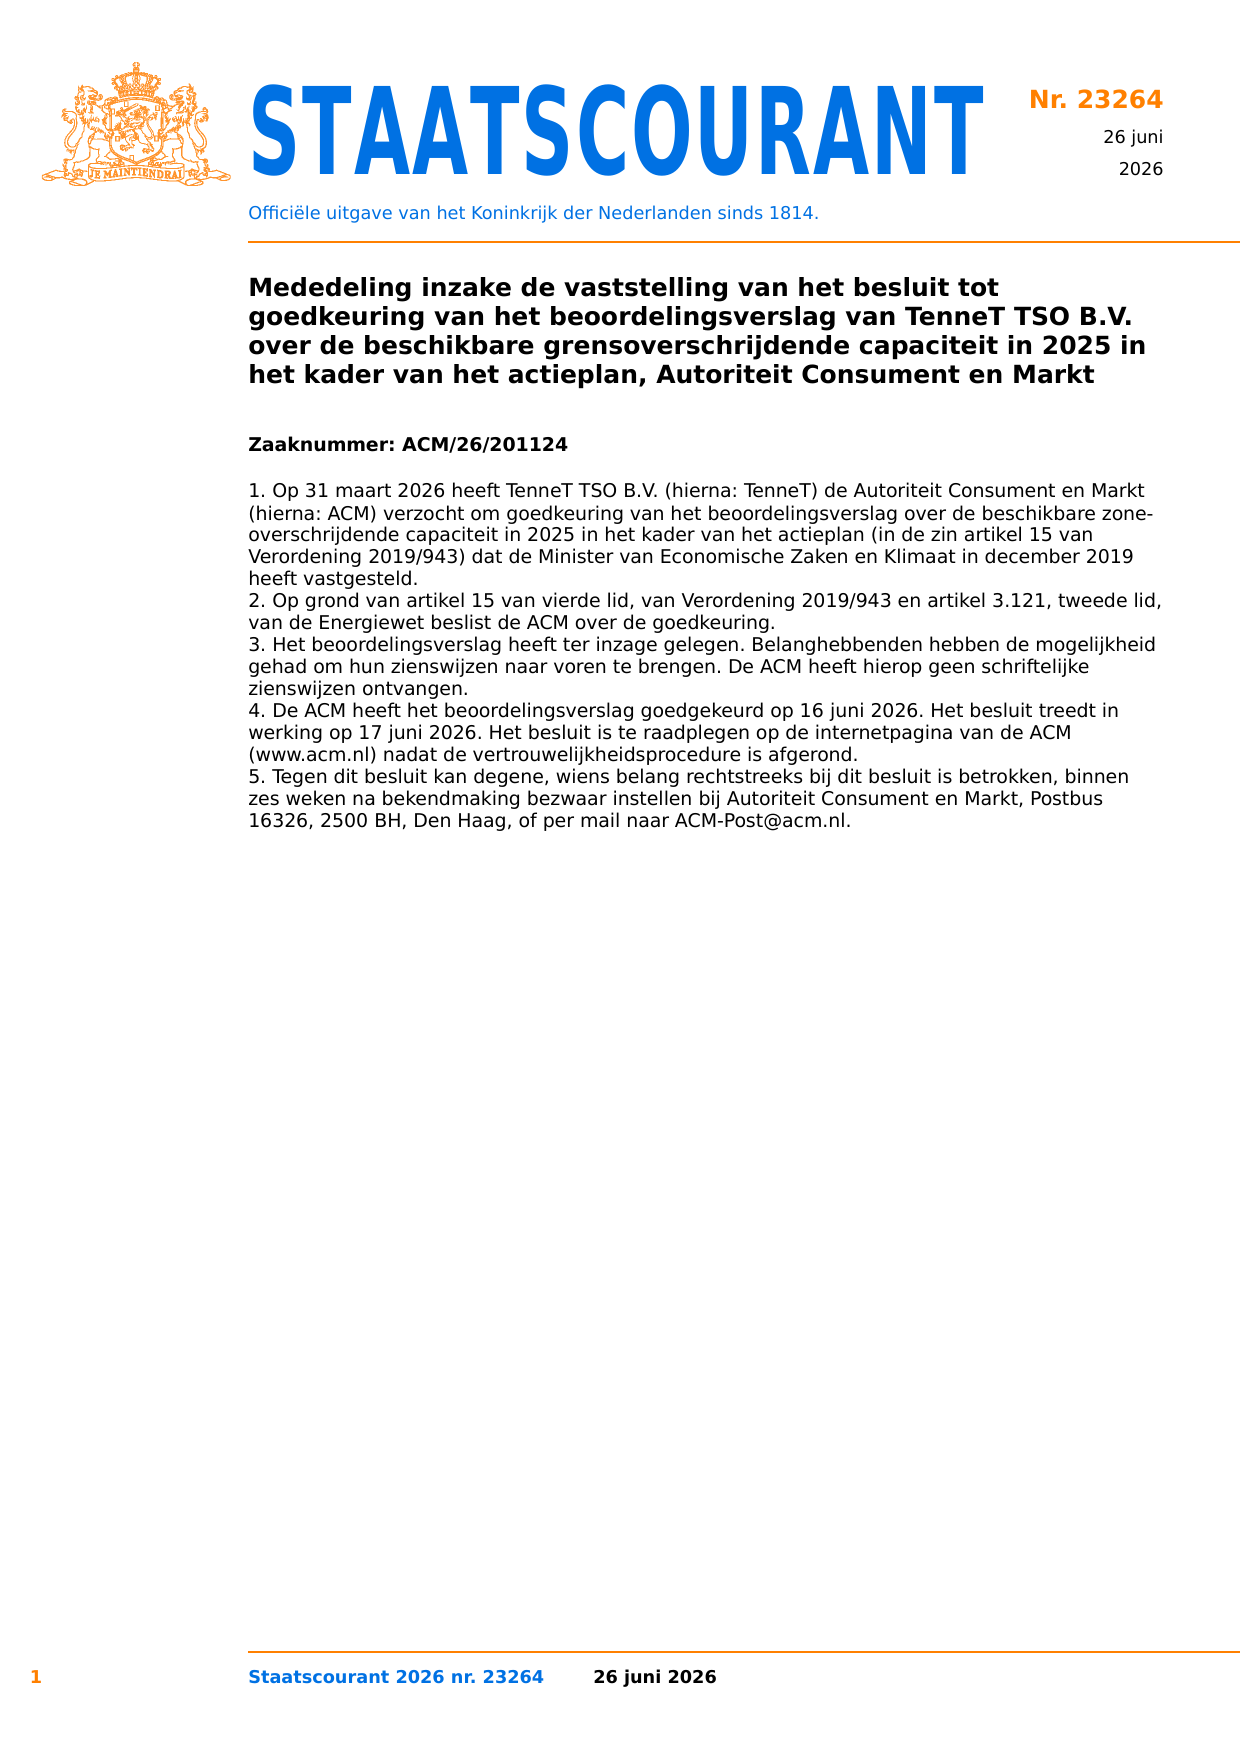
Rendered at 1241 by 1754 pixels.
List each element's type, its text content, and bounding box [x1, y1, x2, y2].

subtitle Zaaknummer: ACM/26/201124 [248, 433, 1163, 455]
table_header STAATSCOURANT [248, 62, 998, 203]
picture [41, 62, 231, 186]
text 1. Op 31 maart 2026 heeft TenneT TSO B.V. (hierna: TenneT) de Autoriteit Consument en Markt (hierna: ACM) verzocht om goedkeuring van het beoordelingsverslag over de beschikbare zone-overschrijdende capaciteit in 2025 in het kader van het actieplan (in de zin artikel 15 van Verordening 2019/943) dat de Minister van Economische Zaken en Klimaat in december 2019 heeft vastgesteld. [248, 480, 1163, 590]
text 3. Het beoordelingsverslag heeft ter inzage gelegen. Belanghebbenden hebben de mogelijkheid gehad om hun zienswijzen naar voren te brengen. De ACM heeft hierop geen schriftelijke zienswijzen ontvangen. [248, 634, 1163, 700]
text 2. Op grond van artikel 15 van vierde lid, van Verordening 2019/943 en artikel 3.121, tweede lid, van de Energiewet beslist de ACM over de goedkeuring. [248, 590, 1163, 634]
text 5. Tegen dit besluit kan degene, wiens belang rechtstreeks bij dit besluit is betrokken, binnen zes weken na bekendmaking bezwaar instellen bij Autoriteit Consument en Markt, Postbus 16326, 2500 BH, Den Haag, of per mail naar ACM-Post@acm.nl. [248, 766, 1163, 832]
table_header Nr. 23264 [998, 62, 1240, 121]
subtitle Mededeling inzake de vaststelling van het besluit tot goedkeuring van het beoordelingsverslag van TenneT TSO B.V. over de beschikbare grensoverschrijdende capaciteit in 2025 in het kader van het actieplan, Autoriteit Consument en Markt [248, 273, 1163, 390]
table_cell 26 juni [998, 121, 1240, 153]
text 4. De ACM heeft het beoordelingsverslag goedgekeurd op 16 juni 2026. Het besluit treedt in werking op 17 juni 2026. Het besluit is te raadplegen op de internetpagina van de ACM (www.acm.nl) nadat de vertrouwelijkheidsprocedure is afgerond. [248, 700, 1163, 766]
table_cell Officiële uitgave van het Koninkrijk der Nederlanden sinds 1814. [248, 203, 1240, 241]
table_header [25, 62, 248, 241]
table_cell 2026 [998, 153, 1240, 203]
